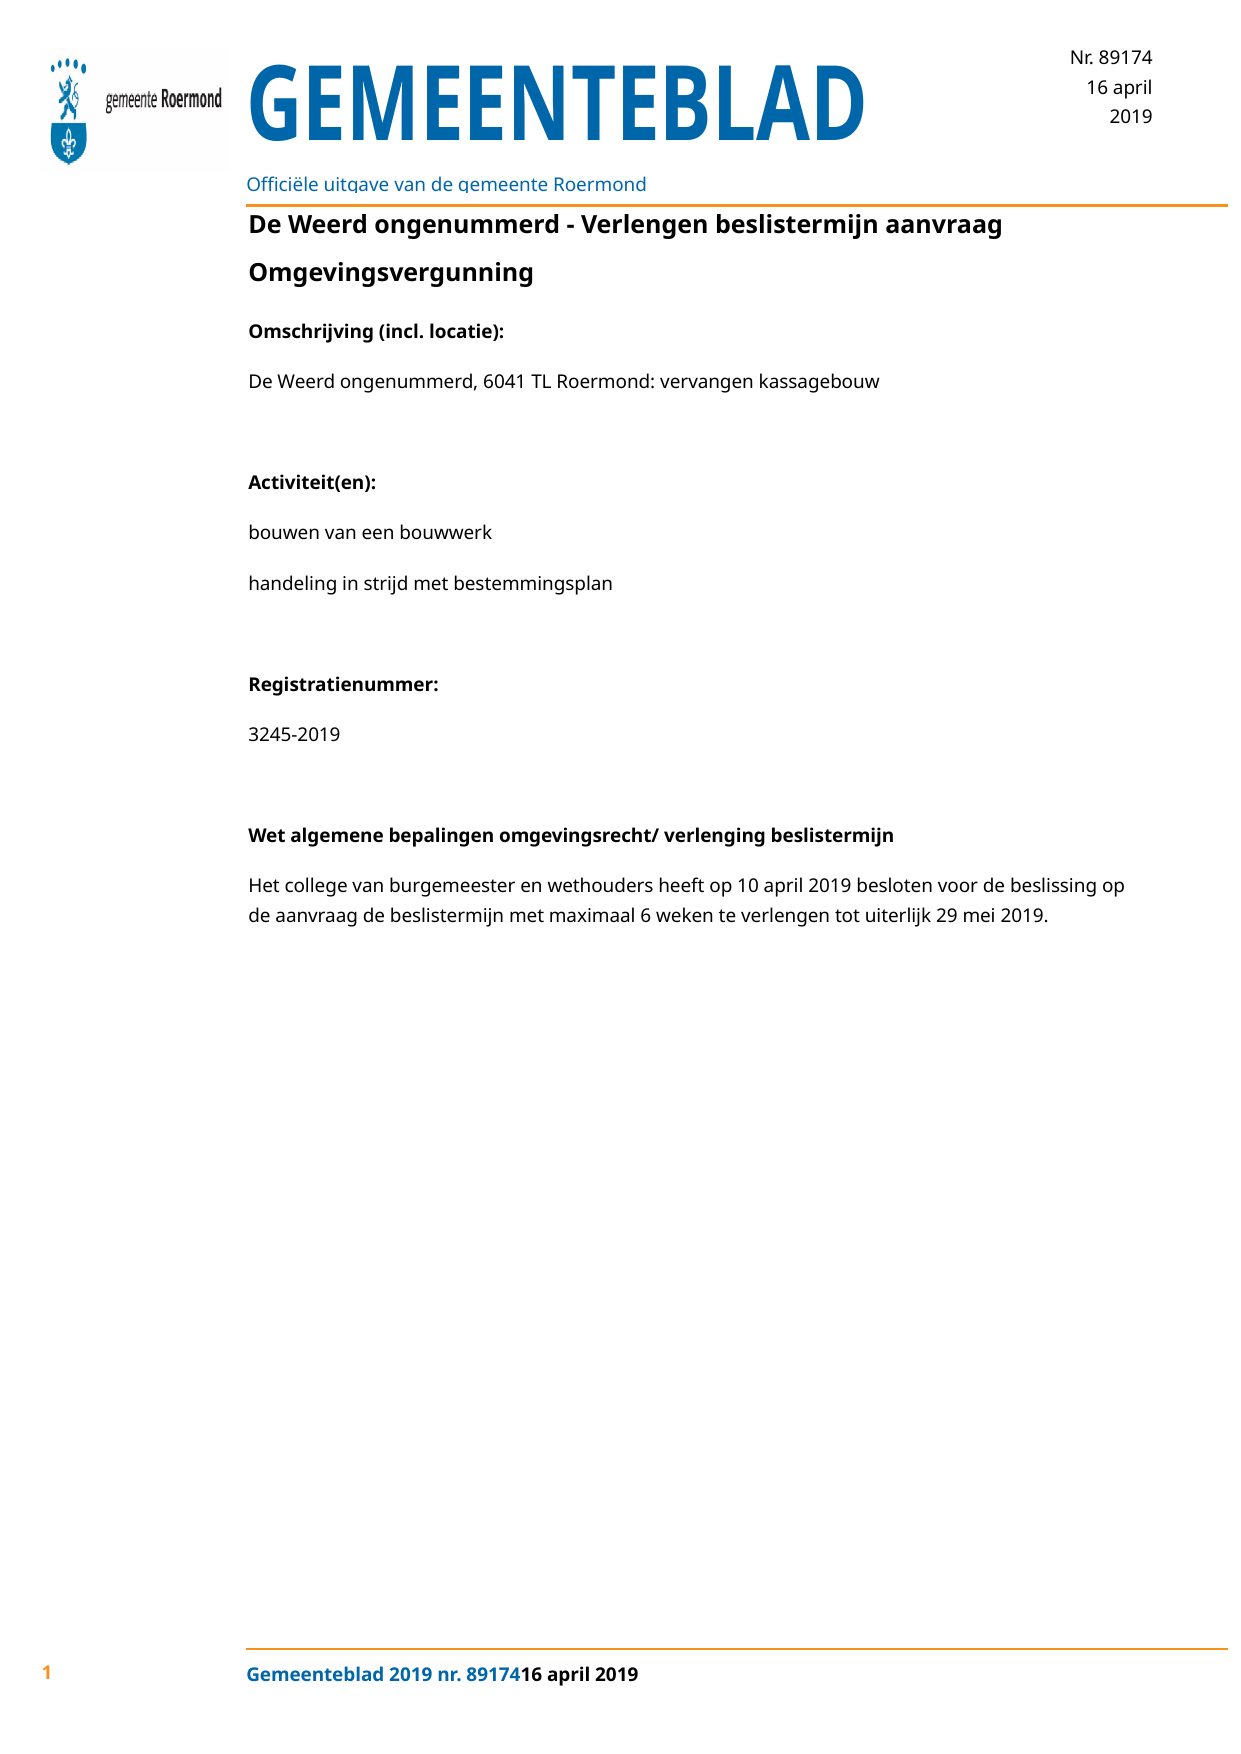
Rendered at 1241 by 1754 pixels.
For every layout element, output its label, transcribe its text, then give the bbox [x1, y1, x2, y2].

text Het college van burgemeester en wethouders heeft op 10 april 2019 besloten voor de beslissing op de aanvraag de beslistermijn met maximaal 6 weken te verlengen tot uiterlijk 29 mei 2019. [248, 872, 1152, 928]
text Activiteit(en): [248, 469, 1152, 495]
text 3245-2019 [248, 721, 1152, 747]
text bouwen van een bouwwerk [248, 519, 1152, 545]
text De Weerd ongenummerd, 6041 TL Roermond: vervangen kassagebouw [248, 368, 1152, 394]
text Wet algemene bepalingen omgevingsrecht/ verlenging beslistermijn [248, 822, 1152, 848]
text Omschrijving (incl. locatie): [248, 318, 1152, 344]
text handeling in strijd met bestemmingsplan [248, 570, 1152, 596]
text Registratienummer: [248, 671, 1152, 697]
text De Weerd ongenummerd - Verlengen beslistermijn aanvraag Omgevingsvergunning [248, 207, 1152, 288]
picture [41, 47, 231, 172]
